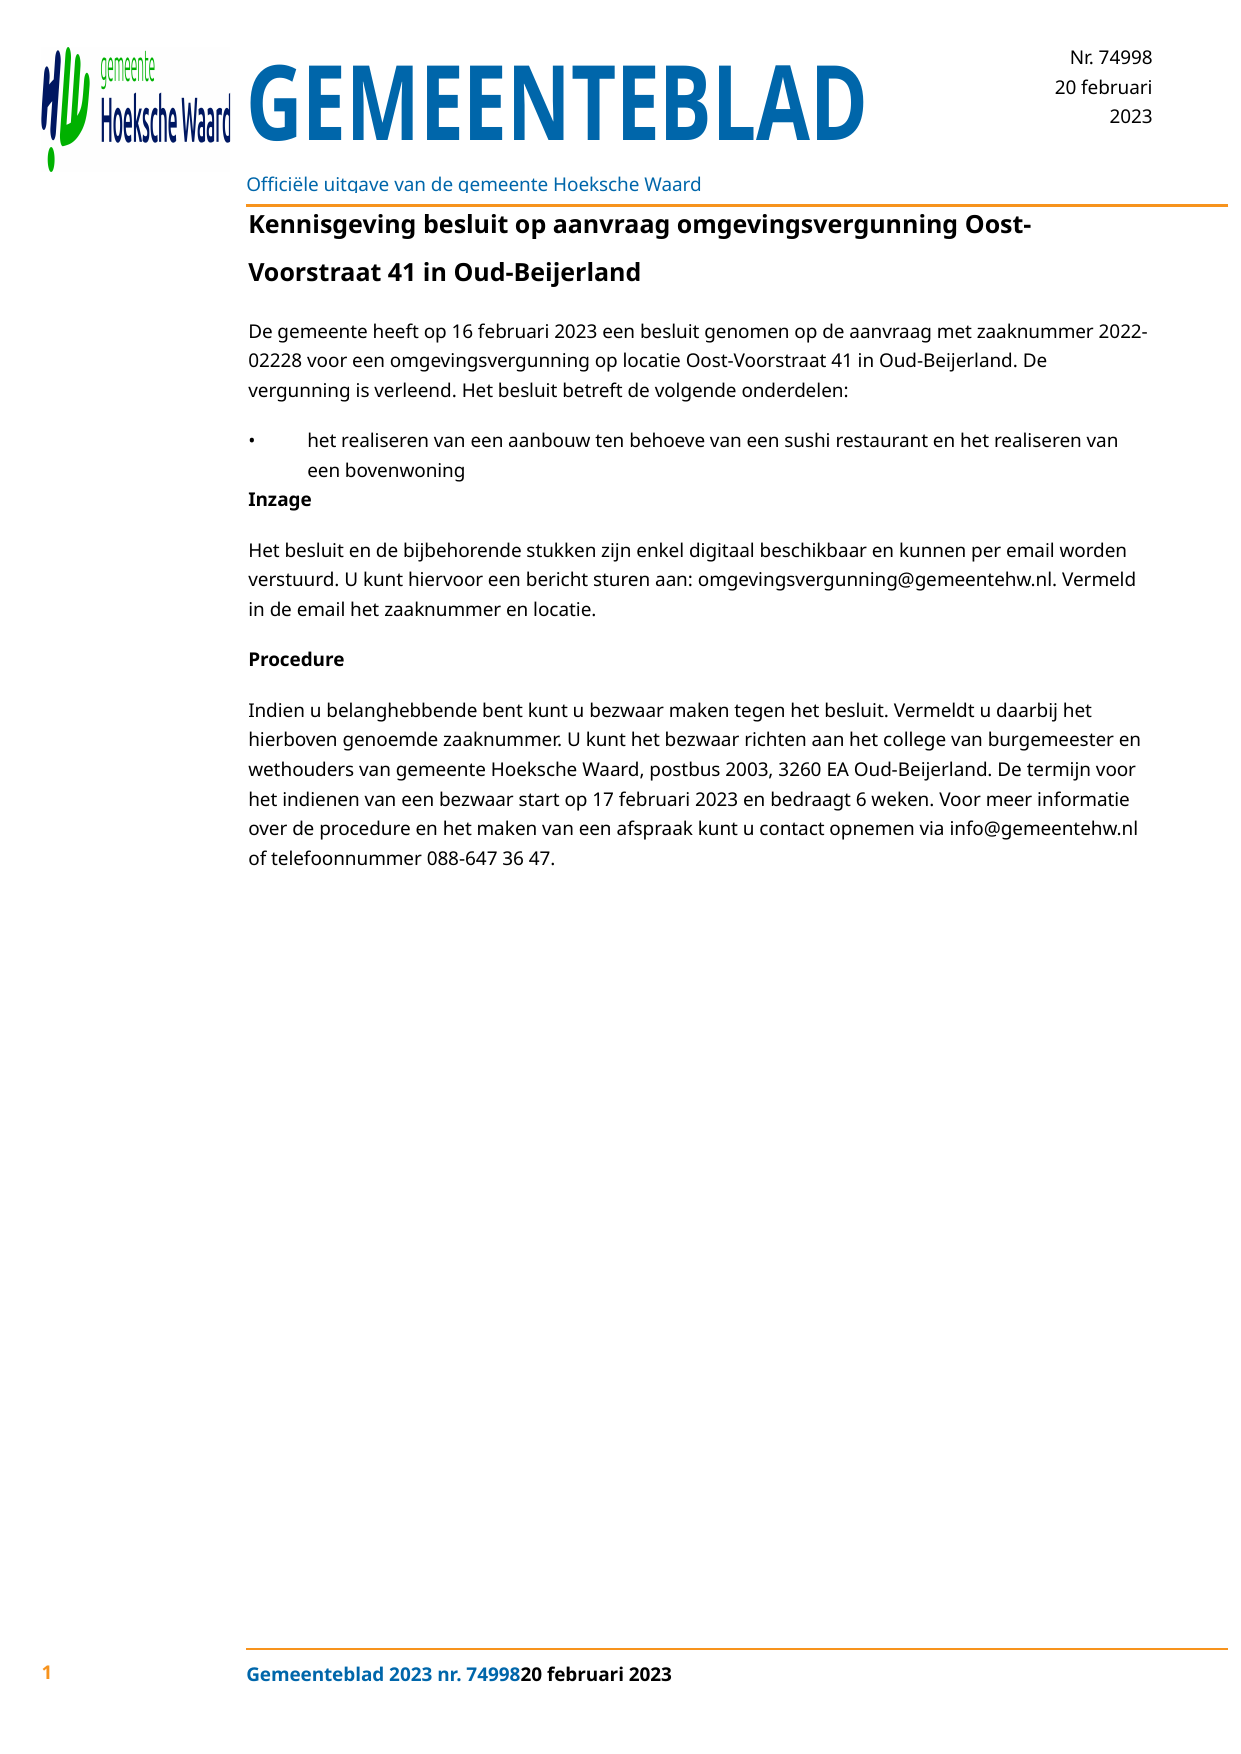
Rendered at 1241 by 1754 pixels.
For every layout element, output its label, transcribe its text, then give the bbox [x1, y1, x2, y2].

list het realiseren van een aanbouw ten behoeve van een sushi restaurant en het realiseren van een bovenwoning [248, 427, 1152, 483]
text Inzage [248, 487, 1152, 512]
text De gemeente heeft op 16 februari 2023 een besluit genomen op de aanvraag met zaaknummer 2022-02228 voor een omgevingsvergunning op locatie Oost-Voorstraat 41 in Oud-Beijerland. De vergunning is verleend. Het besluit betreft de volgende onderdelen: [248, 318, 1152, 403]
text Procedure [248, 647, 1152, 672]
picture [41, 47, 231, 172]
text Kennisgeving besluit op aanvraag omgevingsvergunning Oost-Voorstraat 41 in Oud-Beijerland [248, 207, 1152, 288]
text Indien u belanghebbende bent kunt u bezwaar maken tegen het besluit. Vermeldt u daarbij het hierboven genoemde zaaknummer. U kunt het bezwaar richten aan het college van burgemeester en wethouders van gemeente Hoeksche Waard, postbus 2003, 3260 EA Oud-Beijerland. De termijn voor het indienen van een bezwaar start op 17 februari 2023 en bedraagt 6 weken. Voor meer informatie over de procedure en het maken van een afspraak kunt u contact opnemen via info@gemeentehw.nl of telefoonnummer 088-647 36 47. [248, 697, 1152, 871]
text Het besluit en de bijbehorende stukken zijn enkel digitaal beschikbaar en kunnen per email worden verstuurd. U kunt hiervoor een bericht sturen aan: omgevingsvergunning@gemeentehw.nl. Vermeld in de email het zaaknummer en locatie. [248, 537, 1152, 622]
